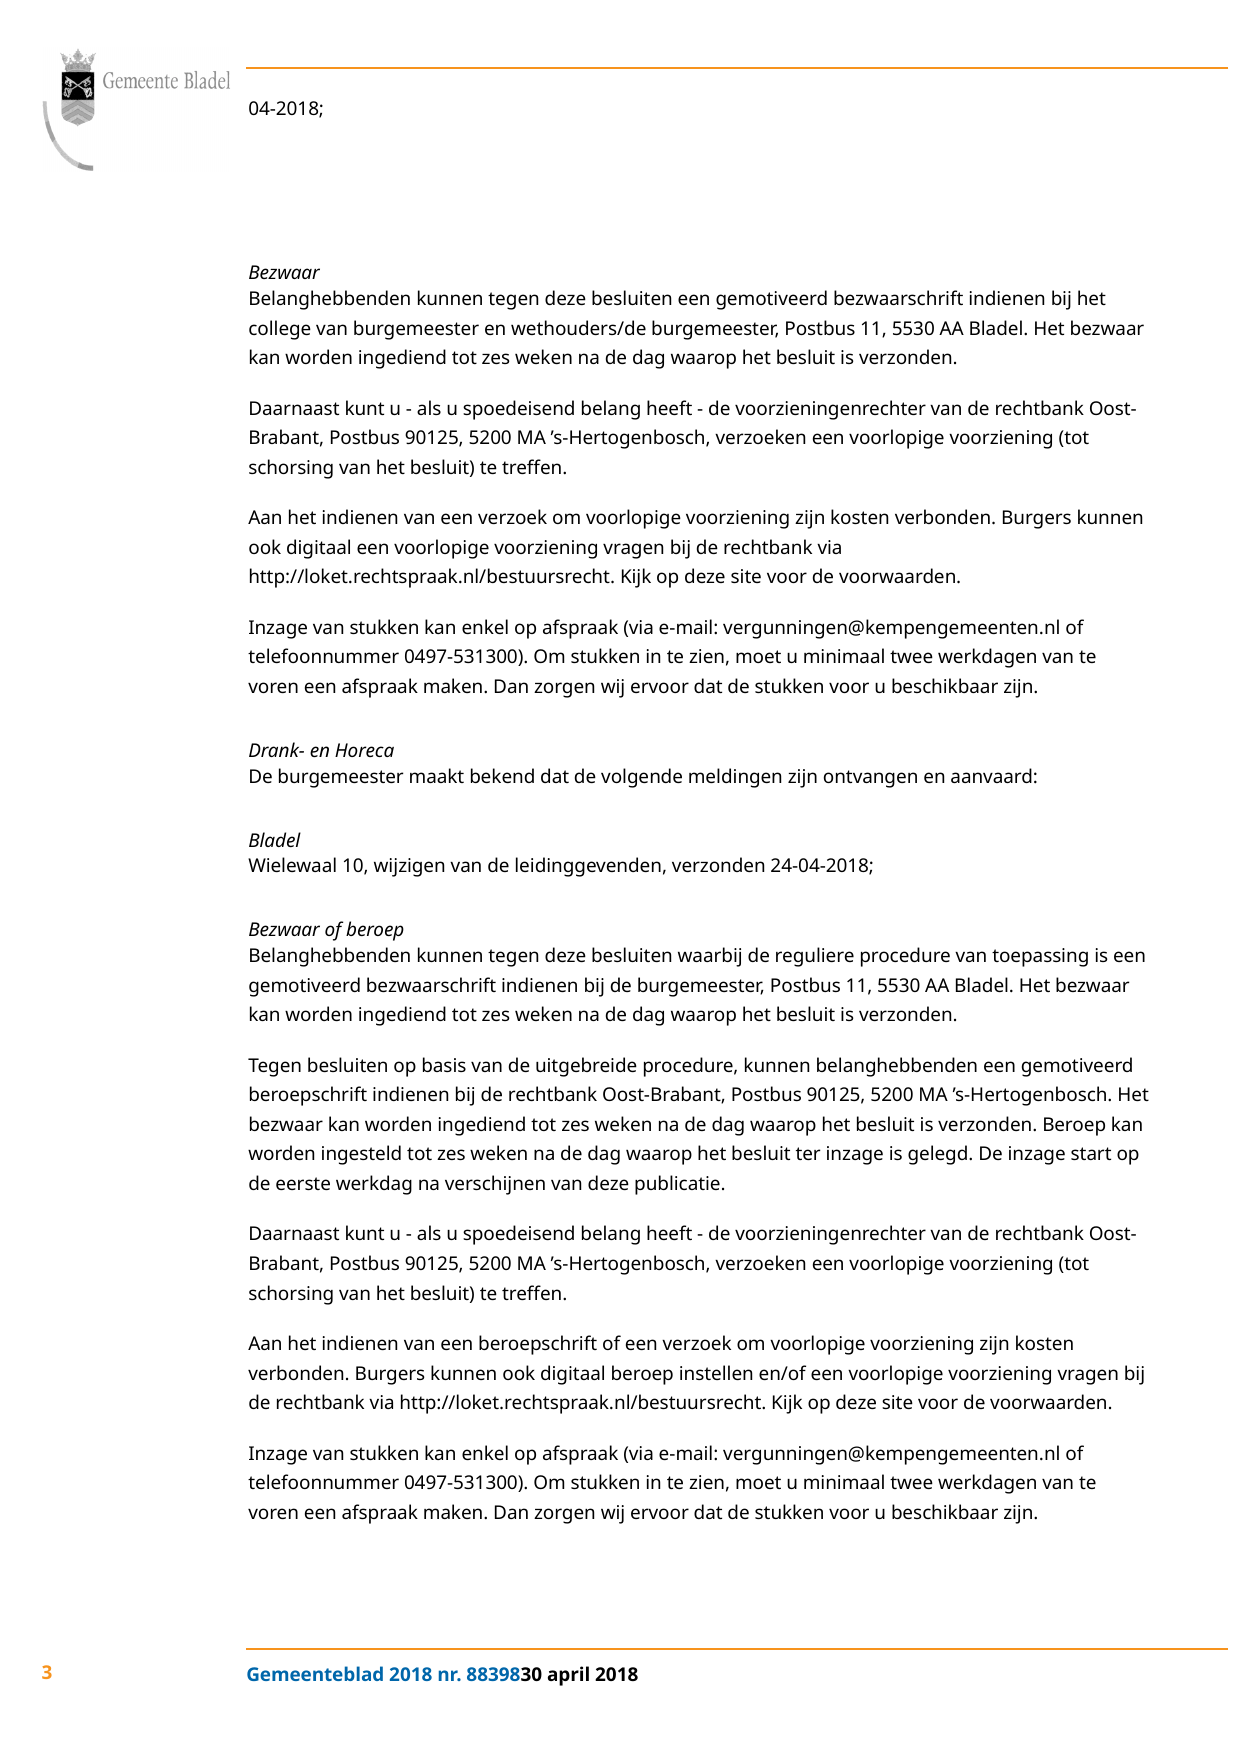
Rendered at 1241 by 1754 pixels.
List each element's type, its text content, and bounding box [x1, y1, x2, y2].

text Bezwaar of beroep [248, 917, 1152, 942]
text Tegen besluiten op basis van de uitgebreide procedure, kunnen belanghebbenden een gemotiveerd beroepschrift indienen bij de rechtbank Oost-Brabant, Postbus 90125, 5200 MA ’s-Hertogenbosch. Het bezwaar kan worden ingediend tot zes weken na de dag waarop het besluit is verzonden. Beroep kan worden ingesteld tot zes weken na de dag waarop het besluit ter inzage is gelegd. De inzage start op de eerste werkdag na verschijnen van deze publicatie. [248, 1052, 1152, 1196]
text Bladel [248, 827, 1152, 853]
text Aan het indienen van een beroepschrift of een verzoek om voorlopige voorziening zijn kosten verbonden. Burgers kunnen ook digitaal beroep instellen en/of een voorlopige voorziening vragen bij de rechtbank via http://loket.rechtspraak.nl/bestuursrecht. Kijk op deze site voor de voorwaarden. [248, 1330, 1152, 1415]
text Inzage van stukken kan enkel op afspraak (via e-mail: vergunningen@kempengemeenten.nl of telefoonnummer 0497-531300). Om stukken in te zien, moet u minimaal twee werkdagen van te voren een afspraak maken. Dan zorgen wij ervoor dat de stukken voor u beschikbaar zijn. [248, 1440, 1152, 1525]
text De burgemeester maakt bekend dat de volgende meldingen zijn ontvangen en aanvaard: [248, 763, 1152, 789]
text Inzage van stukken kan enkel op afspraak (via e-mail: vergunningen@kempengemeenten.nl of telefoonnummer 0497-531300). Om stukken in te zien, moet u minimaal twee werkdagen van te voren een afspraak maken. Dan zorgen wij ervoor dat de stukken voor u beschikbaar zijn. [248, 614, 1152, 699]
text Belanghebbenden kunnen tegen deze besluiten een gemotiveerd bezwaarschrift indienen bij het college van burgemeester en wethouders/de burgemeester, Postbus 11, 5530 AA Bladel. Het bezwaar kan worden ingediend tot zes weken na de dag waarop het besluit is verzonden. [248, 285, 1152, 370]
text Aan het indienen van een verzoek om voorlopige voorziening zijn kosten verbonden. Burgers kunnen ook digitaal een voorlopige voorziening vragen bij de rechtbank via http://loket.rechtspraak.nl/bestuursrecht. Kijk op deze site voor de voorwaarden. [248, 504, 1152, 589]
text 04-2018; [248, 95, 1152, 121]
text Daarnaast kunt u - als u spoedeisend belang heeft - de voorzieningenrechter van de rechtbank Oost-Brabant, Postbus 90125, 5200 MA ’s-Hertogenbosch, verzoeken een voorlopige voorziening (tot schorsing van het besluit) te treffen. [248, 1221, 1152, 1306]
text Wielewaal 10, wijzigen van de leidinggevenden, verzonden 24-04-2018; [248, 853, 1152, 878]
text Belanghebbenden kunnen tegen deze besluiten waarbij de reguliere procedure van toepassing is een gemotiveerd bezwaarschrift indienen bij de burgemeester, Postbus 11, 5530 AA Bladel. Het bezwaar kan worden ingediend tot zes weken na de dag waarop het besluit is verzonden. [248, 942, 1152, 1027]
text Drank- en Horeca [248, 737, 1152, 763]
text Bezwaar [248, 259, 1152, 285]
text Daarnaast kunt u - als u spoedeisend belang heeft - de voorzieningenrechter van de rechtbank Oost-Brabant, Postbus 90125, 5200 MA ’s-Hertogenbosch, verzoeken een voorlopige voorziening (tot schorsing van het besluit) te treffen. [248, 395, 1152, 480]
picture [41, 47, 231, 172]
